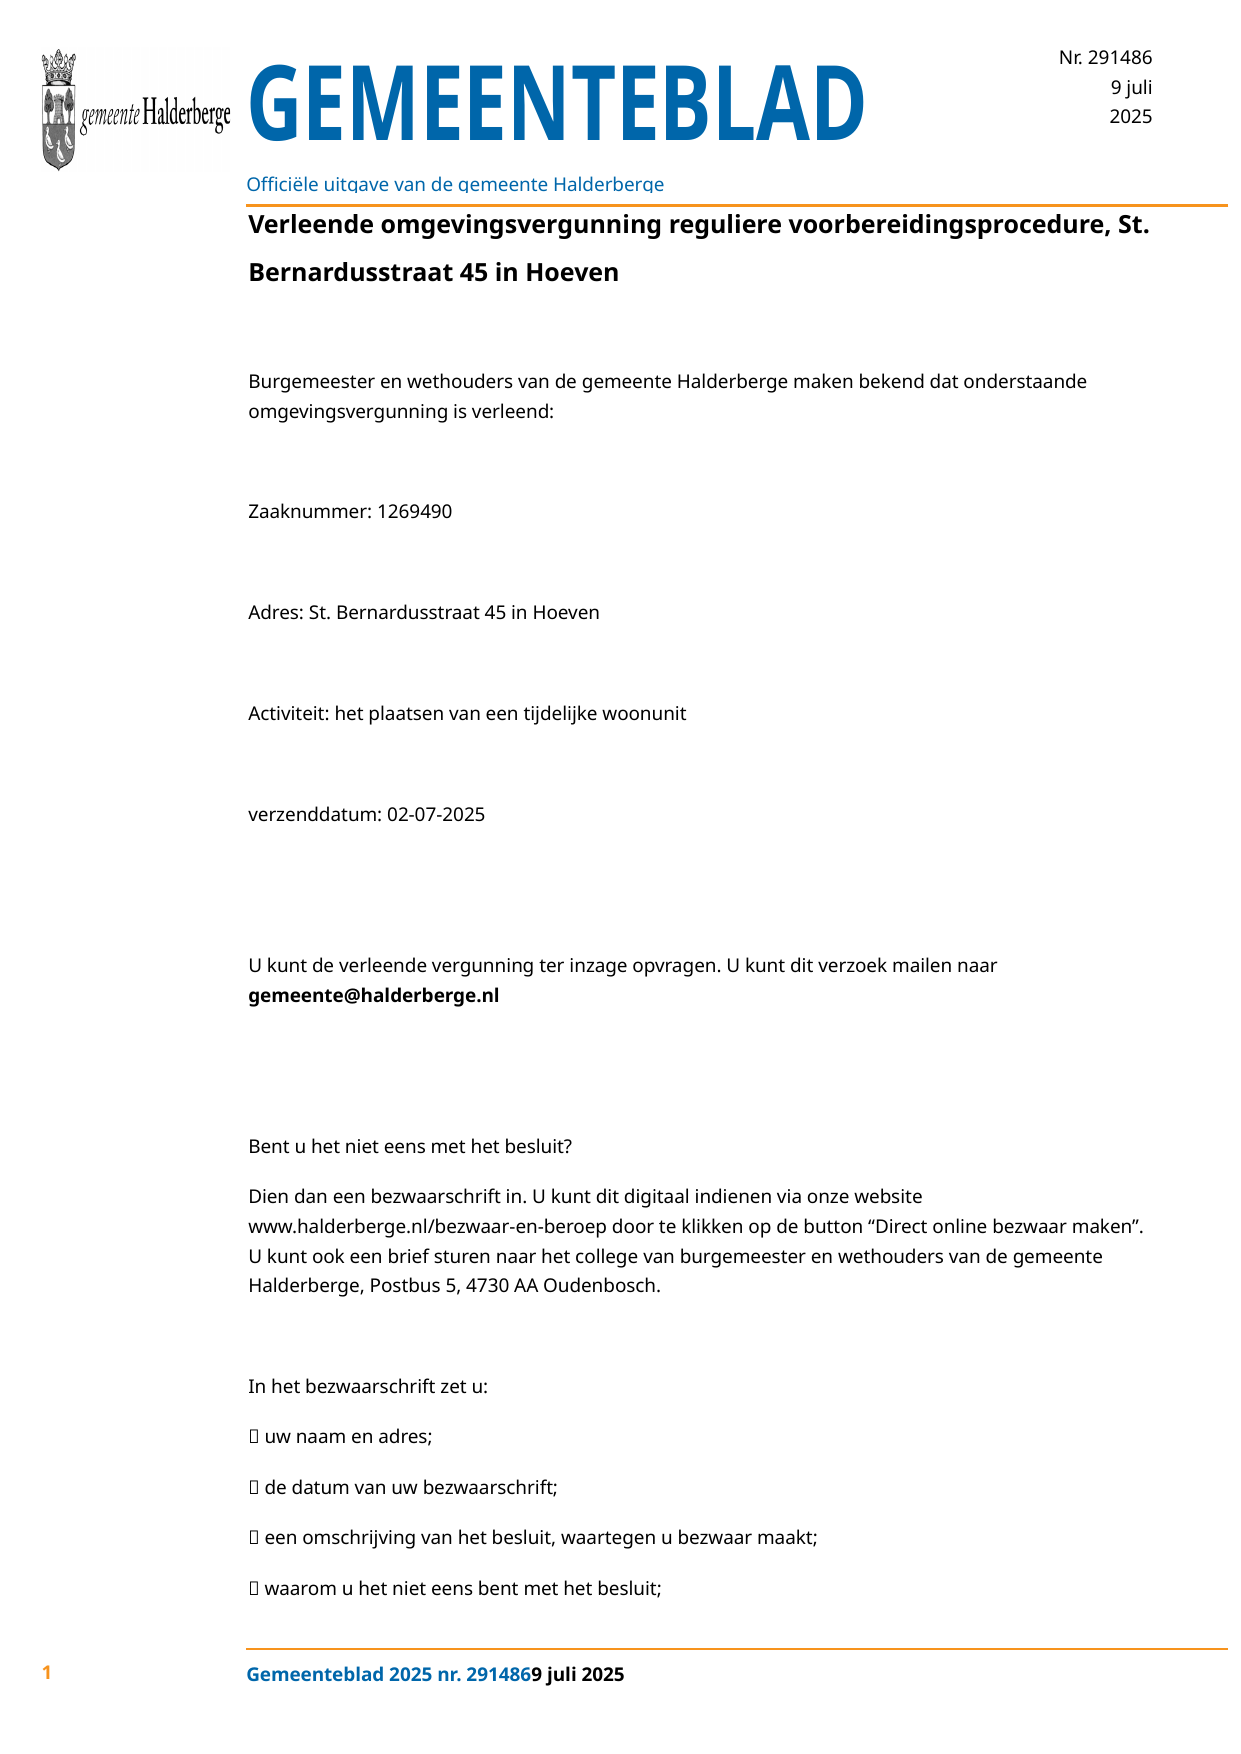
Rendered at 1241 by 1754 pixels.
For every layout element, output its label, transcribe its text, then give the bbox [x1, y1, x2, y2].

text Dien dan een bezwaarschrift in. U kunt dit digitaal indienen via onze website www.halderberge.nl/bezwaar-en-beroep door te klikken op de button “Direct online bezwaar maken”. U kunt ook een brief sturen naar het college van burgemeester en wethouders van de gemeente Halderberge, Postbus 5, 4730 AA Oudenbosch. [248, 1184, 1152, 1298]
text In het bezwaarschrift zet u: [248, 1373, 1152, 1399]
text  een omschrijving van het besluit, waartegen u bezwaar maakt; [248, 1524, 1152, 1550]
text  de datum van uw bezwaarschrift; [248, 1474, 1152, 1500]
text Verleende omgevingsvergunning reguliere voorbereidingsprocedure, St. Bernardusstraat 45 in Hoeven [248, 207, 1152, 288]
text Burgemeester en wethouders van de gemeente Halderberge maken bekend dat onderstaande omgevingsvergunning is verleend: [248, 368, 1152, 424]
text Adres: St. Bernardusstraat 45 in Hoeven [248, 599, 1152, 625]
text Zaaknummer: 1269490 [248, 499, 1152, 524]
text  waarom u het niet eens bent met het besluit; [248, 1575, 1152, 1601]
text Bent u het niet eens met het besluit? [248, 1133, 1152, 1159]
picture [41, 47, 231, 172]
text  uw naam en adres; [248, 1424, 1152, 1449]
text verzenddatum: 02-07-2025 [248, 801, 1152, 827]
text Activiteit: het plaatsen van een tijdelijke woonunit [248, 700, 1152, 726]
text U kunt de verleende vergunning ter inzage opvragen. U kunt dit verzoek mailen naar gemeente@halderberge.nl [248, 952, 1152, 1008]
